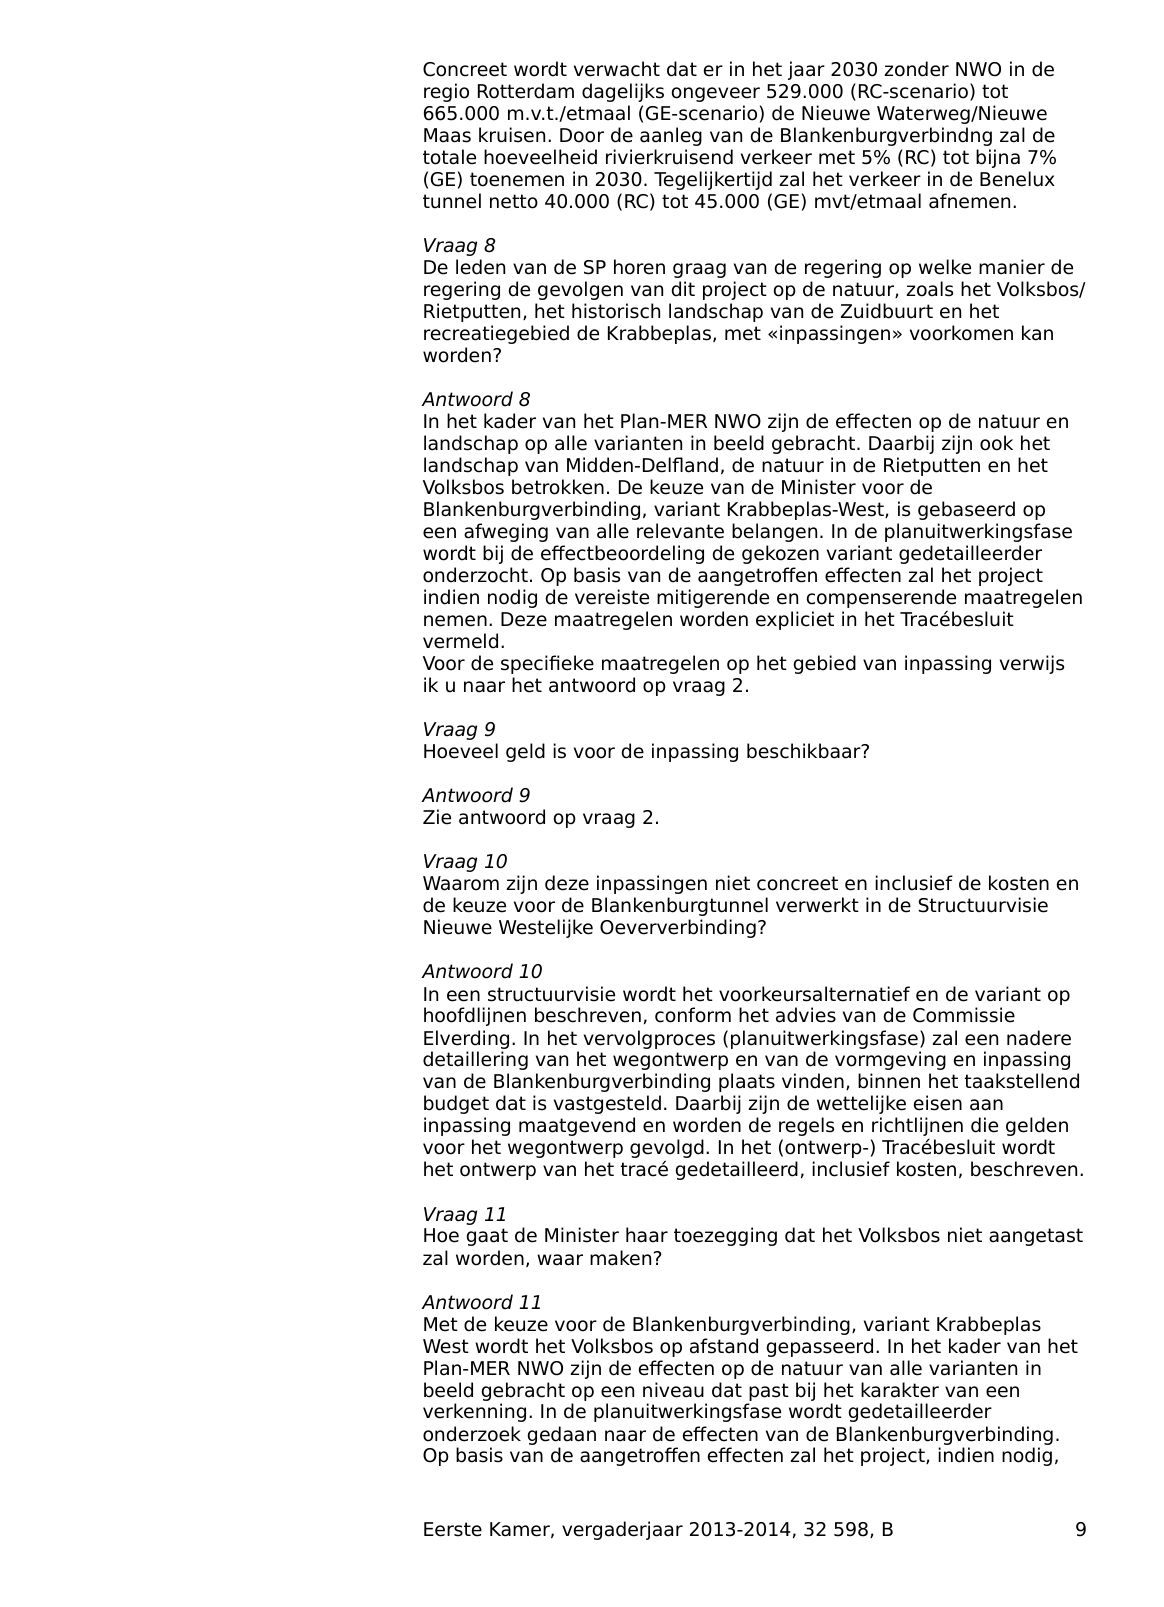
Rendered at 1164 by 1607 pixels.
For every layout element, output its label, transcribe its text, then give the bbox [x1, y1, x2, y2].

text Hoe gaat de Minister haar toezegging dat het Volksbos niet aangetast zal worden, waar maken? [422, 1225, 1087, 1269]
text Antwoord 10 [422, 961, 1087, 983]
text Antwoord 11 [422, 1292, 1087, 1313]
text Met de keuze voor de Blankenburgverbinding, variant Krabbeplas West wordt het Volksbos op afstand gepasseerd. In het kader van het Plan-MER NWO zijn de effecten op de natuur van alle varianten in beeld gebracht op een niveau dat past bij het karakter van een verkenning. In de planuitwerkingsfase wordt gedetailleerder onderzoek gedaan naar de effecten van de Blankenburgverbinding. Op basis van de aangetroffen effecten zal het project, indien nodig, [422, 1313, 1087, 1467]
text De leden van de SP horen graag van de regering op welke manier de regering de gevolgen van dit project op de natuur, zoals het Volksbos/ Rietputten, het historisch landschap van de Zuidbuurt en het recreatiegebied de Krabbeplas, met «inpassingen» voorkomen kan worden? [422, 257, 1087, 367]
text Hoeveel geld is voor de inpassing beschikbaar? [422, 741, 1087, 763]
text Vraag 10 [422, 851, 1087, 873]
text Vraag 11 [422, 1203, 1087, 1225]
text In een structuurvisie wordt het voorkeursalternatief en de variant op hoofdlijnen beschreven, conform het advies van de Commissie Elverding. In het vervolgproces (planuitwerkingsfase) zal een nadere detaillering van het wegontwerp en van de vormgeving en inpassing van de Blankenburgverbinding plaats vinden, binnen het taakstellend budget dat is vastgesteld. Daarbij zijn de wettelijke eisen aan inpassing maatgevend en worden de regels en richtlijnen die gelden voor het wegontwerp gevolgd. In het (ontwerp-) Tracébesluit wordt het ontwerp van het tracé gedetailleerd, inclusief kosten, beschreven. [422, 983, 1087, 1181]
text Voor de specifieke maatregelen op het gebied van inpassing verwijs ik u naar het antwoord op vraag 2. [422, 653, 1087, 697]
text Concreet wordt verwacht dat er in het jaar 2030 zonder NWO in de regio Rotterdam dagelijks ongeveer 529.000 (RC-scenario) tot 665.000 m.v.t./etmaal (GE-scenario) de Nieuwe Waterweg/Nieuwe Maas kruisen. Door de aanleg van de Blankenburgverbindng zal de totale hoeveelheid rivierkruisend verkeer met 5% (RC) tot bijna 7% (GE) toenemen in 2030. Tegelijkertijd zal het verkeer in de Benelux tunnel netto 40.000 (RC) tot 45.000 (GE) mvt/etmaal afnemen. [422, 59, 1087, 213]
text Vraag 9 [422, 719, 1087, 741]
text Zie antwoord op vraag 2. [422, 807, 1087, 829]
text Waarom zijn deze inpassingen niet concreet en inclusief de kosten en de keuze voor de Blankenburgtunnel verwerkt in de Structuurvisie Nieuwe Westelijke Oeververbinding? [422, 873, 1087, 939]
text In het kader van het Plan-MER NWO zijn de effecten op de natuur en landschap op alle varianten in beeld gebracht. Daarbij zijn ook het landschap van Midden-Delfland, de natuur in de Rietputten en het Volksbos betrokken. De keuze van de Minister voor de Blankenburgverbinding, variant Krabbeplas-West, is gebaseerd op een afweging van alle relevante belangen. In de planuitwerkingsfase wordt bij de effectbeoordeling de gekozen variant gedetailleerder onderzocht. Op basis van de aangetroffen effecten zal het project indien nodig de vereiste mitigerende en compenserende maatregelen nemen. Deze maatregelen worden expliciet in het Tracébesluit vermeld. [422, 411, 1087, 653]
text Antwoord 8 [422, 389, 1087, 411]
text Antwoord 9 [422, 785, 1087, 807]
text Vraag 8 [422, 235, 1087, 257]
